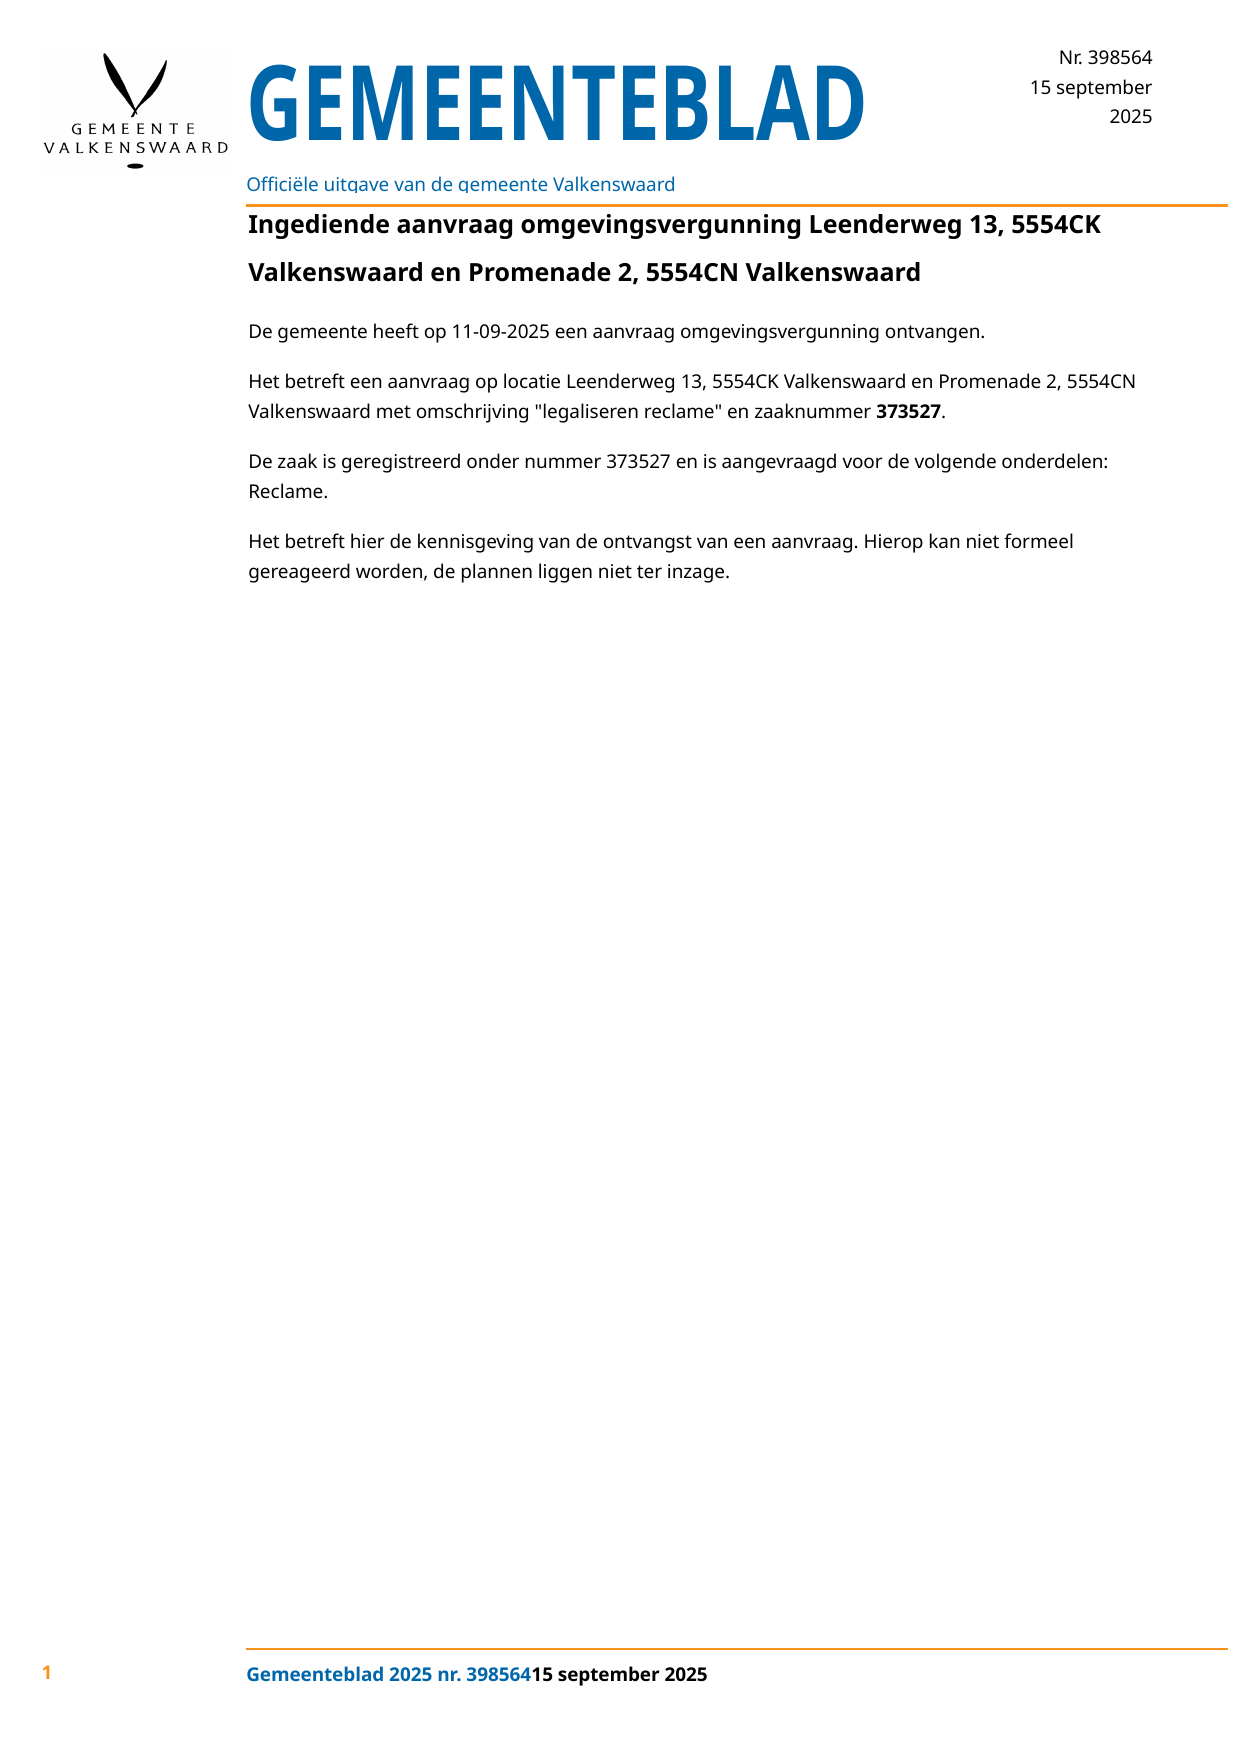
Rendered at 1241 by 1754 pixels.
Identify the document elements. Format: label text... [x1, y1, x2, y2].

picture [41, 47, 231, 172]
text Het betreft een aanvraag op locatie Leenderweg 13, 5554CK Valkenswaard en Promenade 2, 5554CN Valkenswaard met omschrijving "legaliseren reclame" en zaaknummer 373527. [248, 368, 1152, 424]
text Ingediende aanvraag omgevingsvergunning Leenderweg 13, 5554CK Valkenswaard en Promenade 2, 5554CN Valkenswaard [248, 207, 1152, 288]
text De gemeente heeft op 11-09-2025 een aanvraag omgevingsvergunning ontvangen. [248, 318, 1152, 344]
text De zaak is geregistreerd onder nummer 373527 en is aangevraagd voor de volgende onderdelen: Reclame. [248, 448, 1152, 504]
text Het betreft hier de kennisgeving van de ontvangst van een aanvraag. Hierop kan niet formeel gereageerd worden, de plannen liggen niet ter inzage. [248, 528, 1152, 584]
